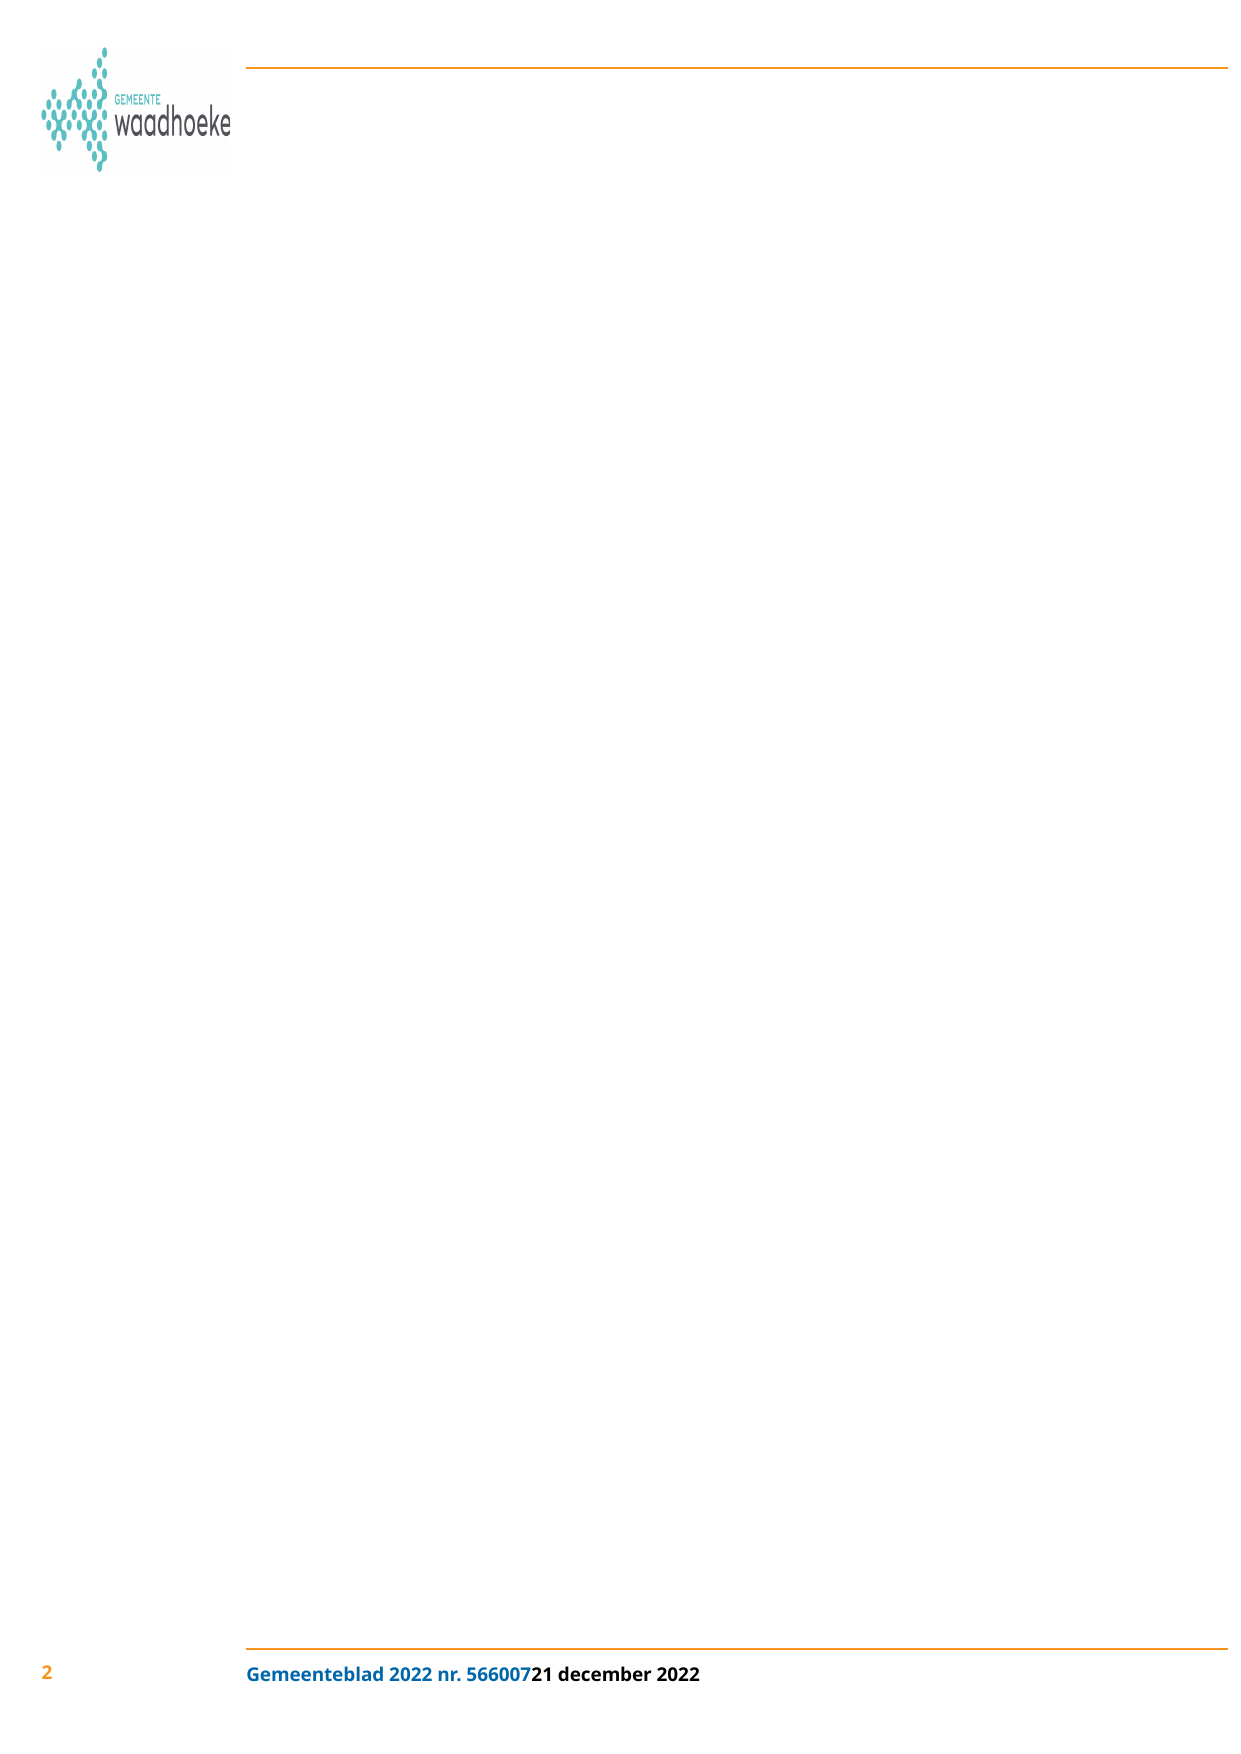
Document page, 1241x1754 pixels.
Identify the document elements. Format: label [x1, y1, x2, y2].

picture [41, 47, 231, 172]
